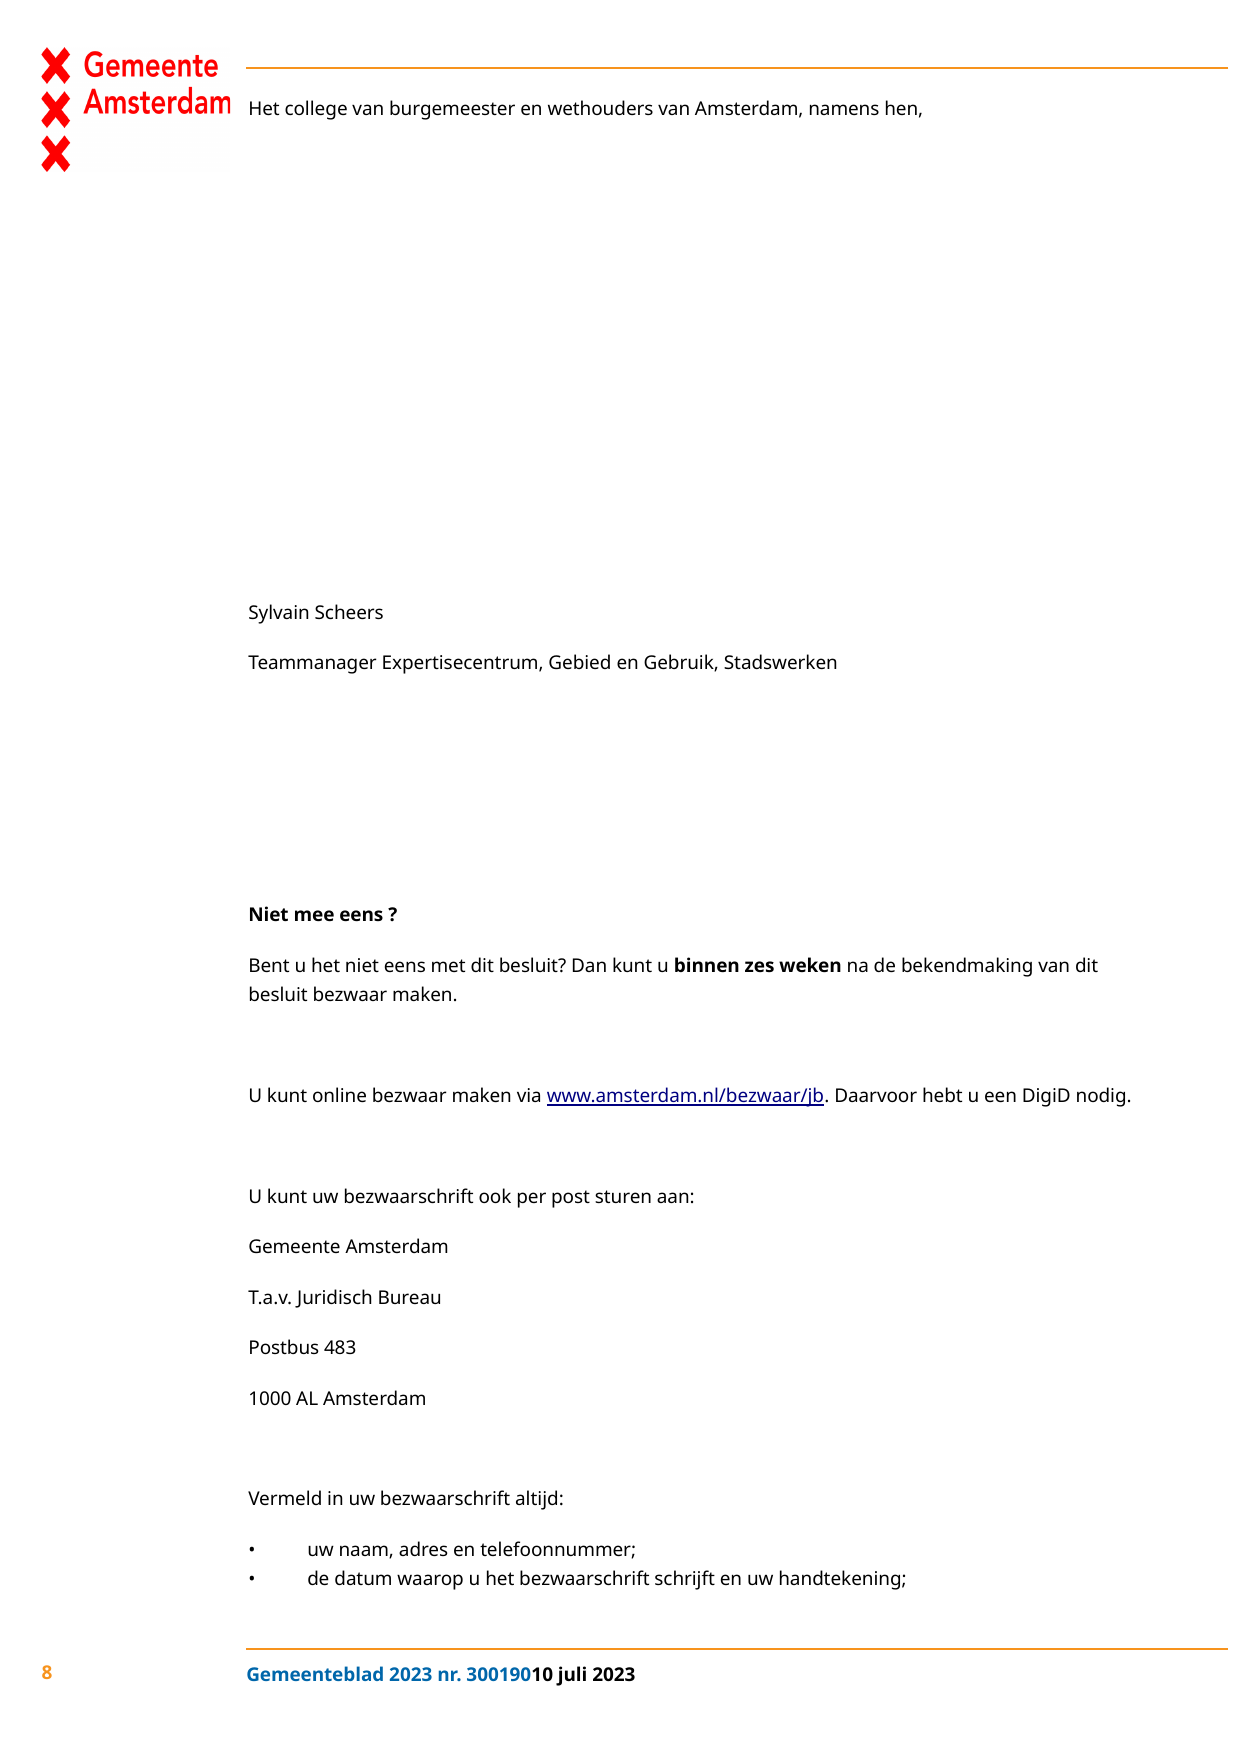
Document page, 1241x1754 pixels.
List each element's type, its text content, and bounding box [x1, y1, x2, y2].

text Gemeente Amsterdam [248, 1233, 1152, 1259]
text Postbus 483 [248, 1334, 1152, 1360]
picture [41, 47, 231, 172]
text Niet mee eens ? [248, 901, 1152, 927]
text Vermeld in uw bezwaarschrift altijd: [248, 1486, 1152, 1511]
text Het college van burgemeester en wethouders van Amsterdam, namens hen, [248, 95, 1152, 121]
text U kunt online bezwaar maken via www.amsterdam.nl/bezwaar/jb. Daarvoor hebt u een DigiD nodig. [248, 1082, 1152, 1108]
text Teammanager Expertisecentrum, Gebied en Gebruik, Stadswerken [248, 649, 1152, 675]
list uw naam, adres en telefoonnummer; [248, 1536, 1152, 1562]
text Sylvain Scheers [248, 599, 1152, 625]
text T.a.v. Juridisch Bureau [248, 1284, 1152, 1310]
list de datum waarop u het bezwaarschrift schrijft en uw handtekening; [248, 1566, 1152, 1591]
text U kunt uw bezwaarschrift ook per post sturen aan: [248, 1183, 1152, 1209]
text Bent u het niet eens met dit besluit? Dan kunt u binnen zes weken na de bekendmaking van dit besluit bezwaar maken. [248, 952, 1152, 1007]
text 1000 AL Amsterdam [248, 1385, 1152, 1411]
